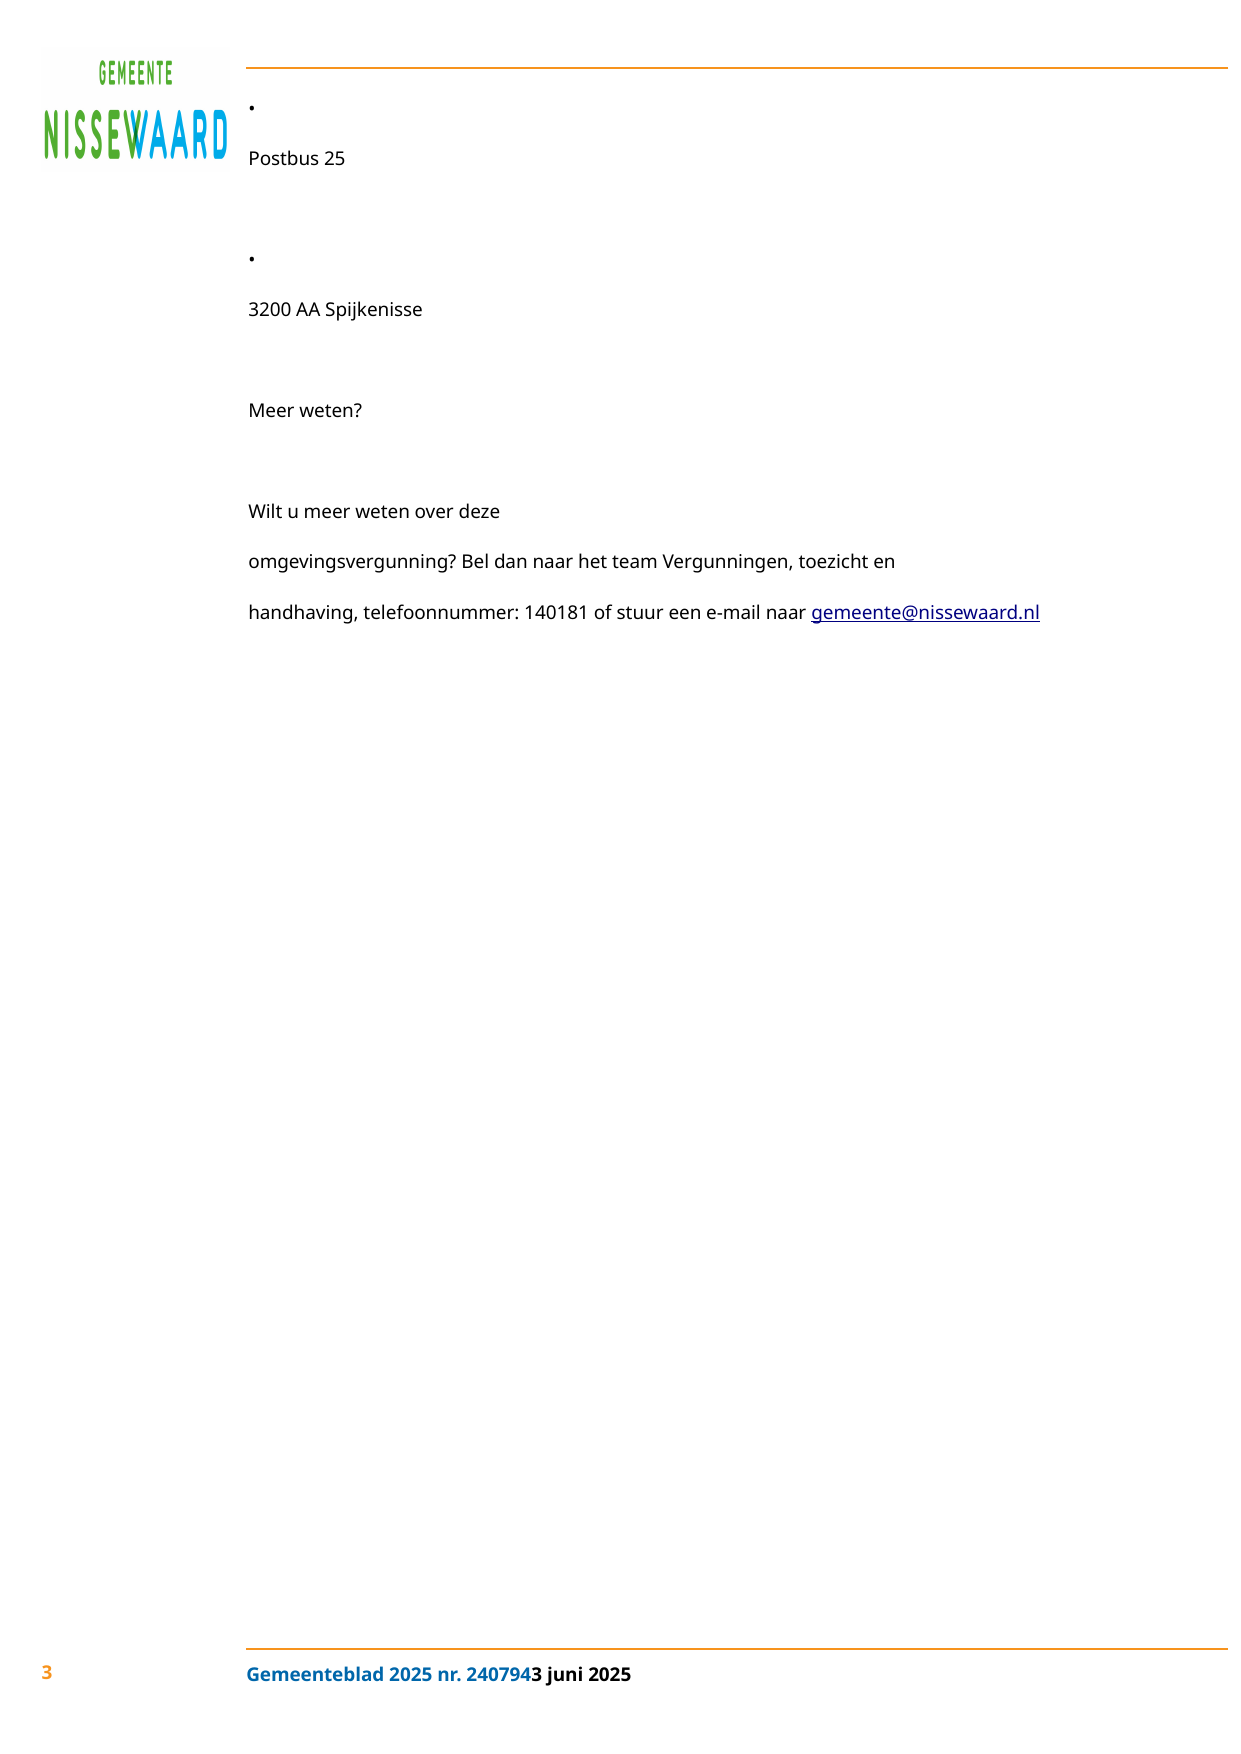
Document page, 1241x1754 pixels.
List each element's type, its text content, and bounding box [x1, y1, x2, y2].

text omgevingsvergunning? Bel dan naar het team Vergunningen, toezicht en [248, 548, 1152, 574]
text Wilt u meer weten over deze [248, 498, 1152, 524]
text Meer weten? [248, 397, 1152, 423]
text • [248, 246, 1152, 272]
text • [248, 95, 1152, 121]
text 3200 AA Spijkenisse [248, 296, 1152, 322]
text handhaving, telefoonnummer: 140181 of stuur een e-mail naar gemeente@nissewaard.nl [248, 599, 1152, 625]
picture [41, 47, 231, 172]
text Postbus 25 [248, 145, 1152, 171]
